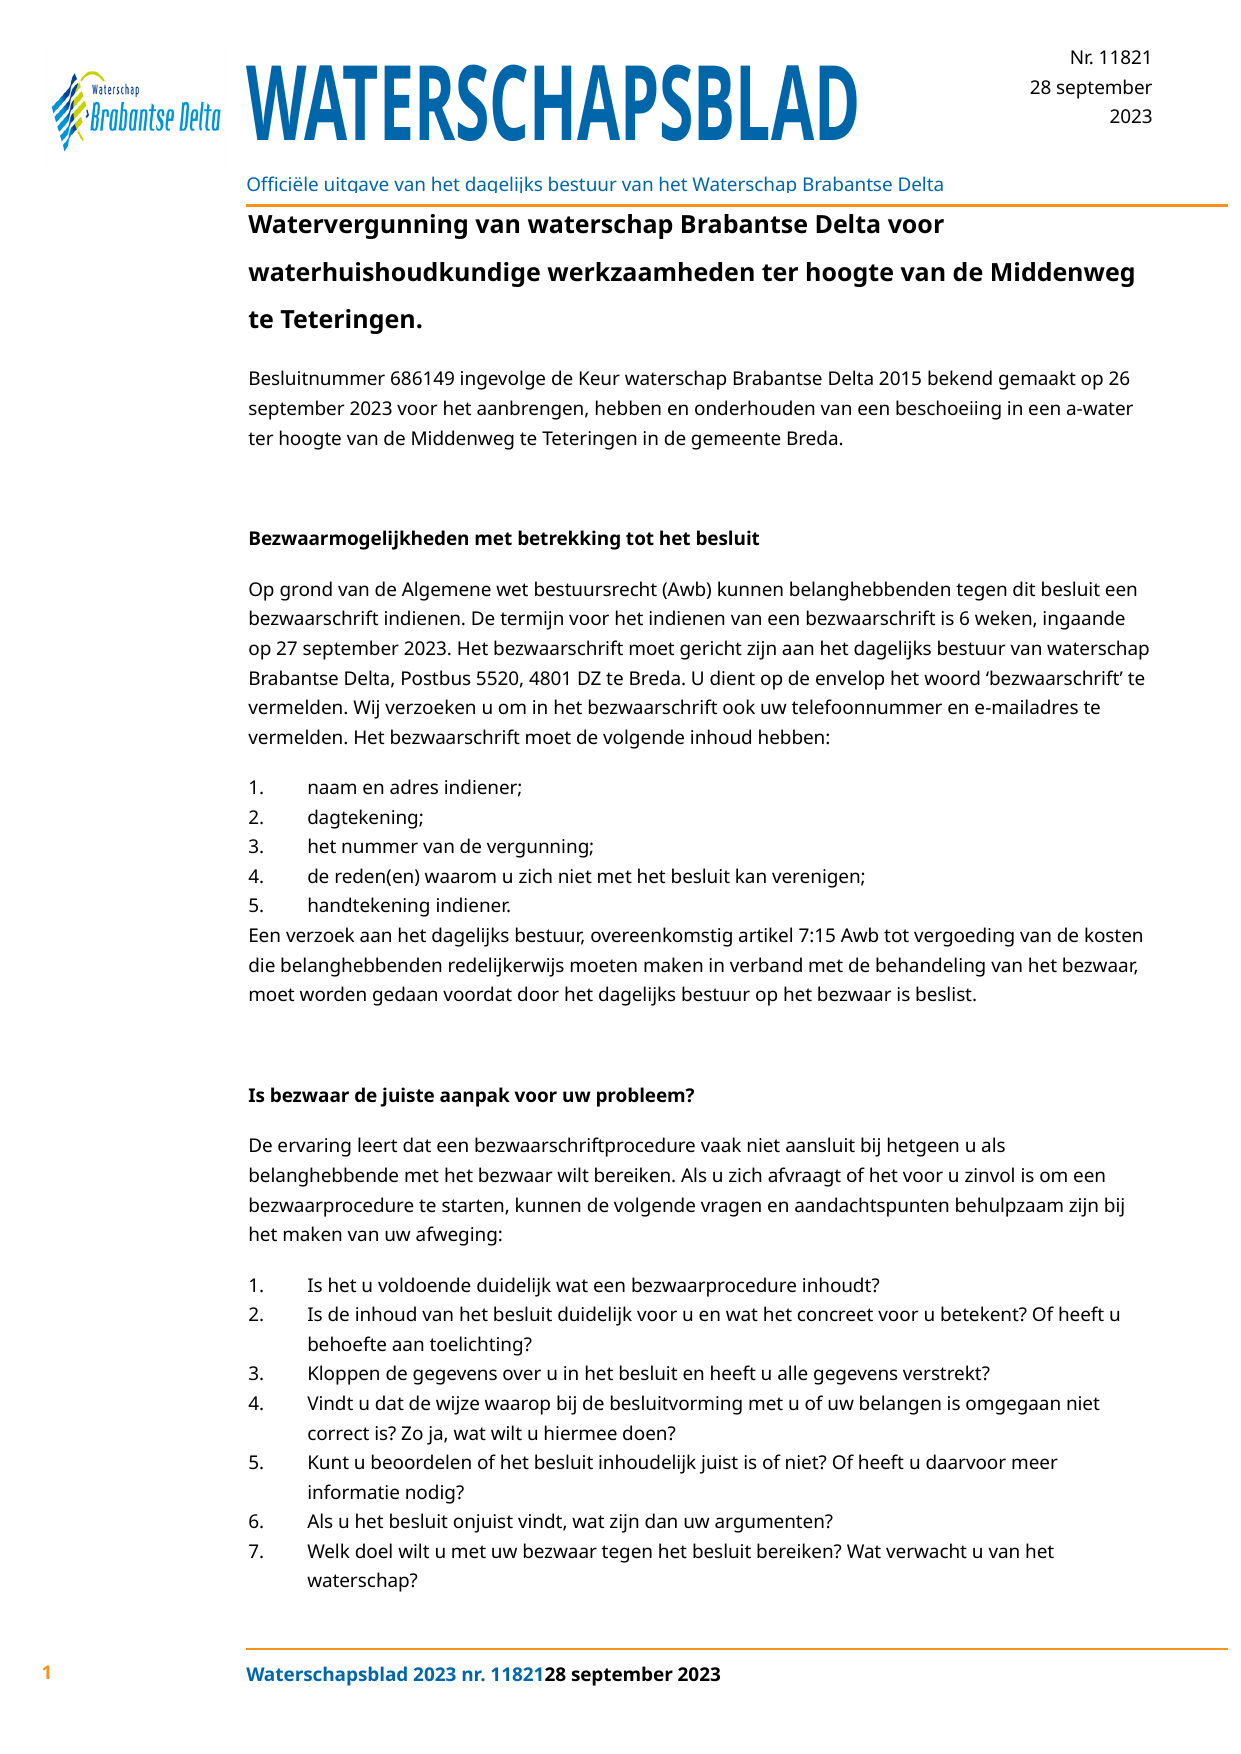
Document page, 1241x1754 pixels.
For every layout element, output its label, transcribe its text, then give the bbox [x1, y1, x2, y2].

text Op grond van de Algemene wet bestuursrecht (Awb) kunnen belanghebbenden tegen dit besluit een bezwaarschrift indienen. De termijn voor het indienen van een bezwaarschrift is 6 weken, ingaande op 27 september 2023. Het bezwaarschrift moet gericht zijn aan het dagelijks bestuur van waterschap Brabantse Delta, Postbus 5520, 4801 DZ te Breda. U dient op de envelop het woord ‘bezwaarschrift’ te vermelden. Wij verzoeken u om in het bezwaarschrift ook uw telefoonnummer en e‑mailadres te vermelden. Het bezwaarschrift moet de volgende inhoud hebben: [248, 576, 1152, 749]
list het nummer van de vergunning; [248, 833, 1152, 859]
list Is de inhoud van het besluit duidelijk voor u en wat het concreet voor u betekent? Of heeft u behoefte aan toelichting? [248, 1301, 1152, 1357]
list Kloppen de gegevens over u in het besluit en heeft u alle gegevens verstrekt? [248, 1361, 1152, 1386]
list Vindt u dat de wijze waarop bij de besluitvorming met u of uw belangen is omgegaan niet correct is? Zo ja, wat wilt u hiermee doen? [248, 1390, 1152, 1445]
picture [41, 47, 231, 172]
text Besluitnummer 686149 ingevolge de Keur waterschap Brabantse Delta 2015 bekend gemaakt op 26 september 2023 voor het aanbrengen, hebben en onderhouden van een beschoeiing in een a-water ter hoogte van de Middenweg te Teteringen in de gemeente Breda. [248, 366, 1152, 450]
list Als u het besluit onjuist vindt, wat zijn dan uw argumenten? [248, 1508, 1152, 1534]
list dagtekening; [248, 804, 1152, 829]
text Bezwaarmogelijkheden met betrekking tot het besluit [248, 526, 1152, 551]
text Een verzoek aan het dagelijks bestuur, overeenkomstig artikel 7:15 Awb tot vergoeding van de kosten die belanghebbenden redelijkerwijs moeten maken in verband met de behandeling van het bezwaar, moet worden gedaan voordat door het dagelijks bestuur op het bezwaar is beslist. [248, 922, 1152, 1007]
list handtekening indiener. [248, 893, 1152, 918]
list Welk doel wilt u met uw bezwaar tegen het besluit bereiken? Wat verwacht u van het waterschap? [248, 1538, 1152, 1593]
list naam en adres indiener; [248, 774, 1152, 800]
list Kunt u beoordelen of het besluit inhoudelijk juist is of niet? Of heeft u daarvoor meer informatie nodig? [248, 1449, 1152, 1504]
text Is bezwaar de juiste aanpak voor uw probleem? [248, 1082, 1152, 1108]
text Watervergunning van waterschap Brabantse Delta voor waterhuishoudkundige werkzaamheden ter hoogte van de Middenweg te Teteringen. [248, 207, 1152, 336]
list de reden(en) waarom u zich niet met het besluit kan verenigen; [248, 863, 1152, 889]
list Is het u voldoende duidelijk wat een bezwaarprocedure inhoudt? [248, 1272, 1152, 1297]
text De ervaring leert dat een bezwaarschriftprocedure vaak niet aansluit bij hetgeen u als belanghebbende met het bezwaar wilt bereiken. Als u zich afvraagt of het voor u zinvol is om een bezwaarprocedure te starten, kunnen de volgende vragen en aandachtspunten behulpzaam zijn bij het maken van uw afweging: [248, 1133, 1152, 1247]
